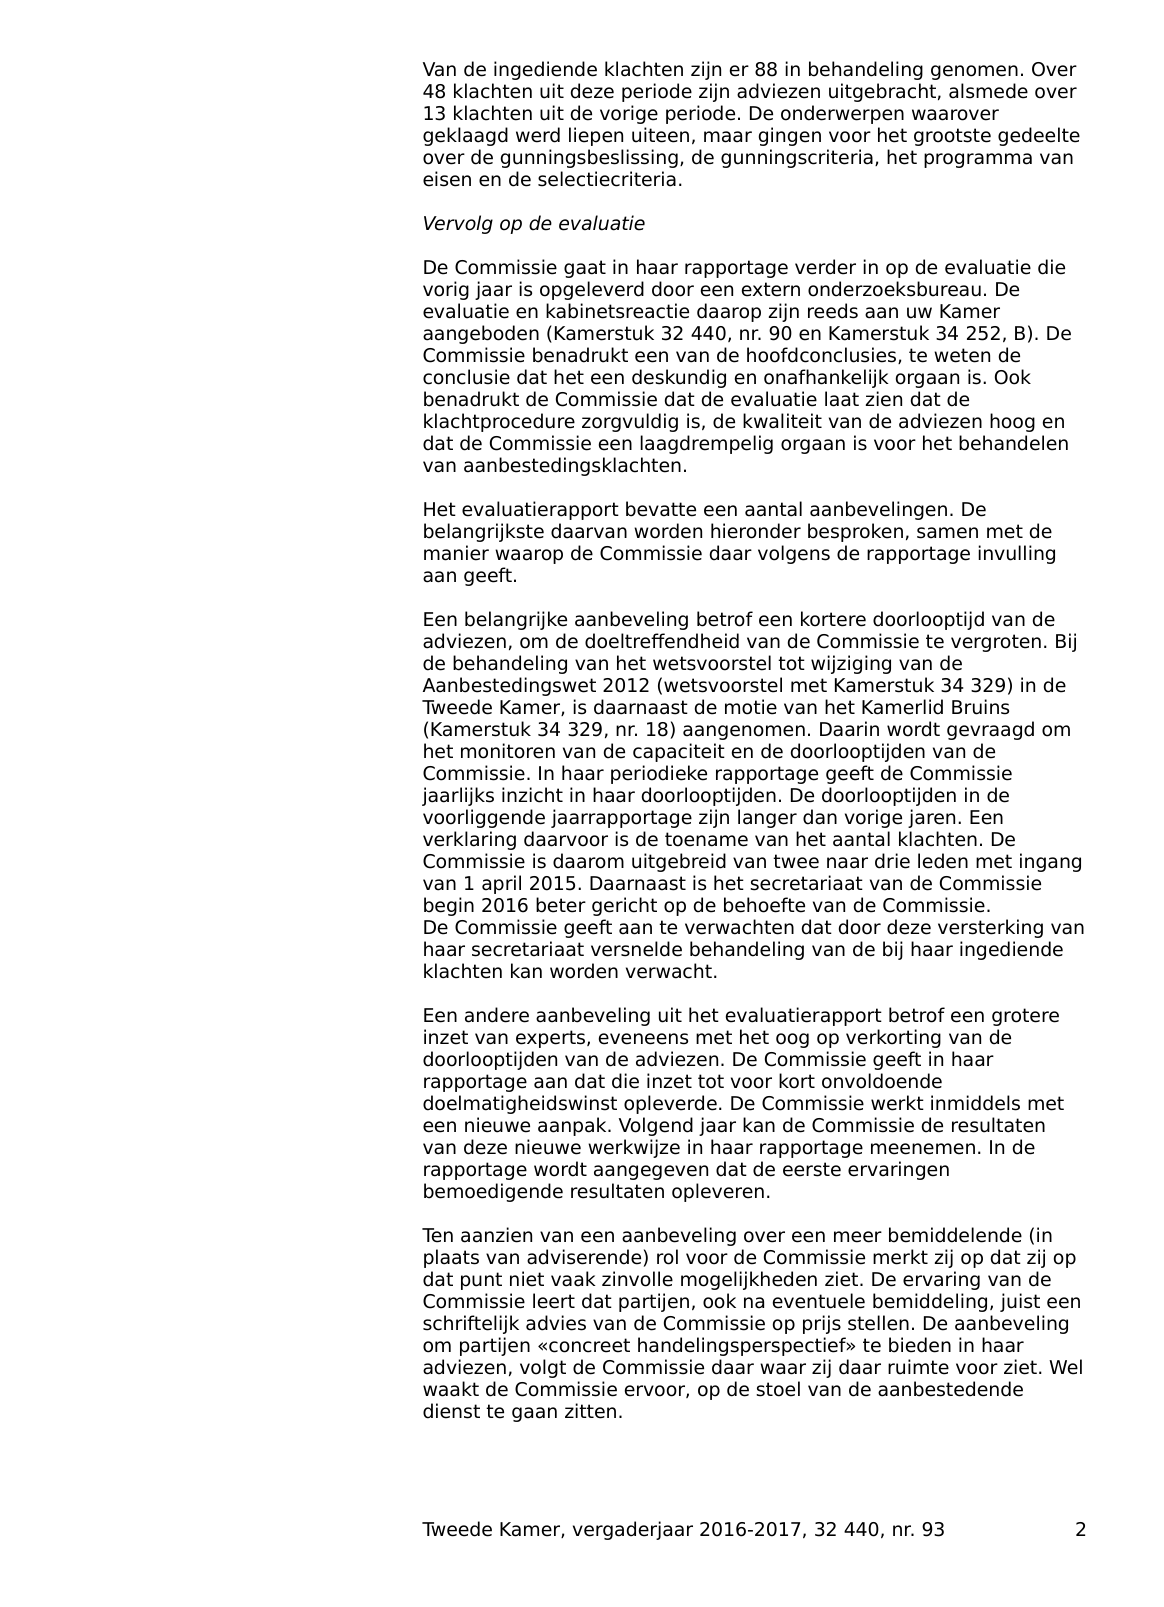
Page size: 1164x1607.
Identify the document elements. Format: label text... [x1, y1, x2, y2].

text Een belangrijke aanbeveling betrof een kortere doorlooptijd van de adviezen, om de doeltreffendheid van de Commissie te vergroten. Bij de behandeling van het wetsvoorstel tot wijziging van de Aanbestedingswet 2012 (wetsvoorstel met Kamerstuk 34 329) in de Tweede Kamer, is daarnaast de motie van het Kamerlid Bruins (Kamerstuk 34 329, nr. 18) aangenomen. Daarin wordt gevraagd om het monitoren van de capaciteit en de doorlooptijden van de Commissie. In haar periodieke rapportage geeft de Commissie jaarlijks inzicht in haar doorlooptijden. De doorlooptijden in de voorliggende jaarrapportage zijn langer dan vorige jaren. Een verklaring daarvoor is de toename van het aantal klachten. De Commissie is daarom uitgebreid van twee naar drie leden met ingang van 1 april 2015. Daarnaast is het secretariaat van de Commissie begin 2016 beter gericht op de behoefte van de Commissie. [422, 609, 1087, 917]
text Van de ingediende klachten zijn er 88 in behandeling genomen. Over 48 klachten uit deze periode zijn adviezen uitgebracht, alsmede over 13 klachten uit de vorige periode. De onderwerpen waarover geklaagd werd liepen uiteen, maar gingen voor het grootste gedeelte over de gunningsbeslissing, de gunningscriteria, het programma van eisen en de selectiecriteria. [422, 59, 1087, 191]
text Het evaluatierapport bevatte een aantal aanbevelingen. De belangrijkste daarvan worden hieronder besproken, samen met de manier waarop de Commissie daar volgens de rapportage invulling aan geeft. [422, 499, 1087, 587]
text De Commissie gaat in haar rapportage verder in op de evaluatie die vorig jaar is opgeleverd door een extern onderzoeksbureau. De evaluatie en kabinetsreactie daarop zijn reeds aan uw Kamer aangeboden (Kamerstuk 32 440, nr. 90 en Kamerstuk 34 252, B). De Commissie benadrukt een van de hoofdconclusies, te weten de conclusie dat het een deskundig en onafhankelijk orgaan is. Ook benadrukt de Commissie dat de evaluatie laat zien dat de klachtprocedure zorgvuldig is, de kwaliteit van de adviezen hoog en dat de Commissie een laagdrempelig orgaan is voor het behandelen van aanbestedingsklachten. [422, 257, 1087, 477]
subtitle Vervolg op de evaluatie [422, 213, 1087, 235]
text De Commissie geeft aan te verwachten dat door deze versterking van haar secretariaat versnelde behandeling van de bij haar ingediende klachten kan worden verwacht. [422, 917, 1087, 983]
text Een andere aanbeveling uit het evaluatierapport betrof een grotere inzet van experts, eveneens met het oog op verkorting van de doorlooptijden van de adviezen. De Commissie geeft in haar rapportage aan dat die inzet tot voor kort onvoldoende doelmatigheidswinst opleverde. De Commissie werkt inmiddels met een nieuwe aanpak. Volgend jaar kan de Commissie de resultaten van deze nieuwe werkwijze in haar rapportage meenemen. In de rapportage wordt aangegeven dat de eerste ervaringen bemoedigende resultaten opleveren. [422, 1005, 1087, 1203]
text Ten aanzien van een aanbeveling over een meer bemiddelende (in plaats van adviserende) rol voor de Commissie merkt zij op dat zij op dat punt niet vaak zinvolle mogelijkheden ziet. De ervaring van de Commissie leert dat partijen, ook na eventuele bemiddeling, juist een schriftelijk advies van de Commissie op prijs stellen. De aanbeveling om partijen «concreet handelingsperspectief» te bieden in haar adviezen, volgt de Commissie daar waar zij daar ruimte voor ziet. Wel waakt de Commissie ervoor, op de stoel van de aanbestedende dienst te gaan zitten. [422, 1225, 1087, 1423]
